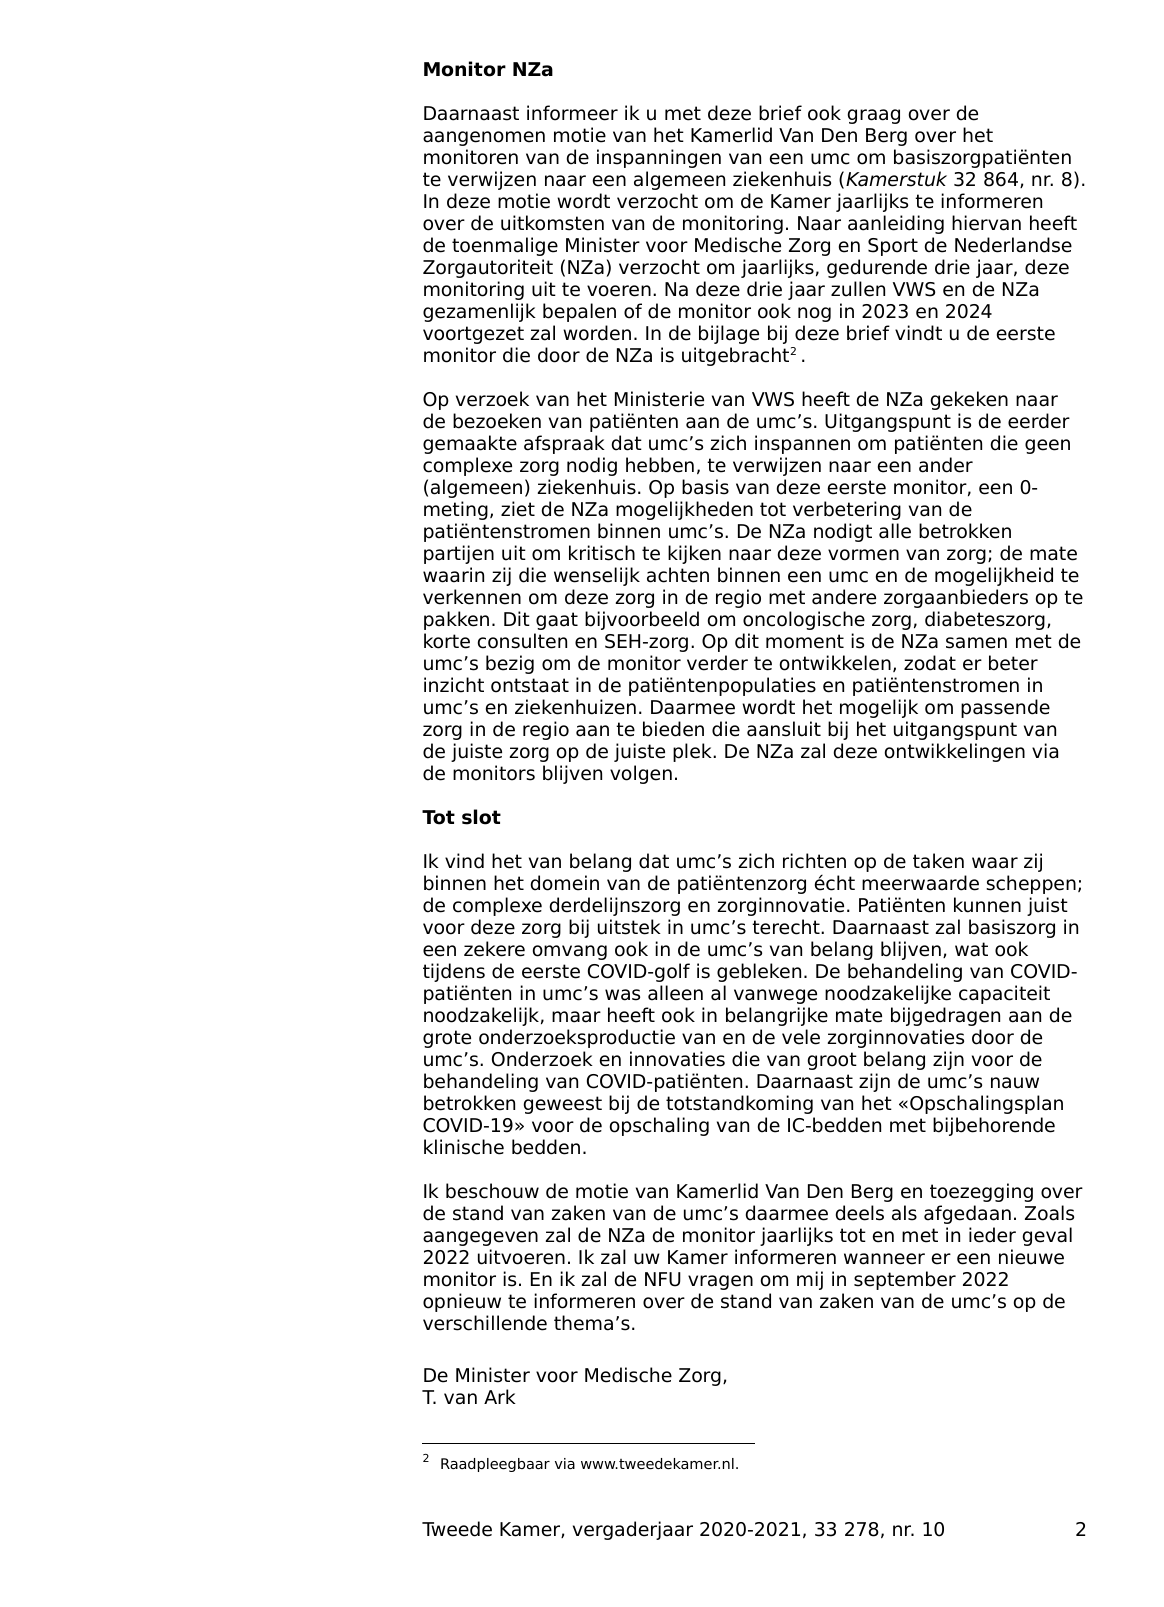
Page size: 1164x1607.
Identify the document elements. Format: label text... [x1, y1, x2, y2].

subtitle Monitor NZa [422, 59, 1087, 81]
text De Minister voor Medische Zorg, T. van Ark [422, 1365, 1087, 1409]
text Daarnaast informeer ik u met deze brief ook graag over de aangenomen motie van het Kamerlid Van Den Berg over het monitoren van de inspanningen van een umc om basiszorgpatiënten te verwijzen naar een algemeen ziekenhuis (Kamerstuk 32 864, nr. 8). In deze motie wordt verzocht om de Kamer jaarlijks te informeren over de uitkomsten van de monitoring. Naar aanleiding hiervan heeft de toenmalige Minister voor Medische Zorg en Sport de Nederlandse Zorgautoriteit (NZa) verzocht om jaarlijks, gedurende drie jaar, deze monitoring uit te voeren. Na deze drie jaar zullen VWS en de NZa gezamenlijk bepalen of de monitor ook nog in 2023 en 2024 voortgezet zal worden. In de bijlage bij deze brief vindt u de eerste monitor die door de NZa is uitgebracht. [422, 103, 1087, 367]
subtitle Tot slot [422, 807, 1087, 829]
text Op verzoek van het Ministerie van VWS heeft de NZa gekeken naar de bezoeken van patiënten aan de umc’s. Uitgangspunt is de eerder gemaakte afspraak dat umc’s zich inspannen om patiënten die geen complexe zorg nodig hebben, te verwijzen naar een ander (algemeen) ziekenhuis. Op basis van deze eerste monitor, een 0-meting, ziet de NZa mogelijkheden tot verbetering van de patiëntenstromen binnen umc’s. De NZa nodigt alle betrokken partijen uit om kritisch te kijken naar deze vormen van zorg; de mate waarin zij die wenselijk achten binnen een umc en de mogelijkheid te verkennen om deze zorg in de regio met andere zorgaanbieders op te pakken. Dit gaat bijvoorbeeld om oncologische zorg, diabeteszorg, korte consulten en SEH-zorg. Op dit moment is de NZa samen met de umc’s bezig om de monitor verder te ontwikkelen, zodat er beter inzicht ontstaat in de patiëntenpopulaties en patiëntenstromen in umc’s en ziekenhuizen. Daarmee wordt het mogelijk om passende zorg in de regio aan te bieden die aansluit bij het uitgangspunt van de juiste zorg op de juiste plek. De NZa zal deze ontwikkelingen via de monitors blijven volgen. [422, 389, 1087, 785]
text Raadpleegbaar via www.tweedekamer.nl. [422, 1452, 1087, 1474]
text Ik vind het van belang dat umc’s zich richten op de taken waar zij binnen het domein van de patiëntenzorg écht meerwaarde scheppen; de complexe derdelijnszorg en zorginnovatie. Patiënten kunnen juist voor deze zorg bij uitstek in umc’s terecht. Daarnaast zal basiszorg in een zekere omvang ook in de umc’s van belang blijven, wat ook tijdens de eerste COVID-golf is gebleken. De behandeling van COVID-patiënten in umc’s was alleen al vanwege noodzakelijke capaciteit noodzakelijk, maar heeft ook in belangrijke mate bijgedragen aan de grote onderzoeksproductie van en de vele zorginnovaties door de umc’s. Onderzoek en innovaties die van groot belang zijn voor de behandeling van COVID-patiënten. Daarnaast zijn de umc’s nauw betrokken geweest bij de totstandkoming van het «Opschalingsplan COVID-19» voor de opschaling van de IC-bedden met bijbehorende klinische bedden. [422, 851, 1087, 1159]
text Ik beschouw de motie van Kamerlid Van Den Berg en toezegging over de stand van zaken van de umc’s daarmee deels als afgedaan. Zoals aangegeven zal de NZa de monitor jaarlijks tot en met in ieder geval 2022 uitvoeren. Ik zal uw Kamer informeren wanneer er een nieuwe monitor is. En ik zal de NFU vragen om mij in september 2022 opnieuw te informeren over de stand van zaken van de umc’s op de verschillende thema’s. [422, 1181, 1087, 1335]
